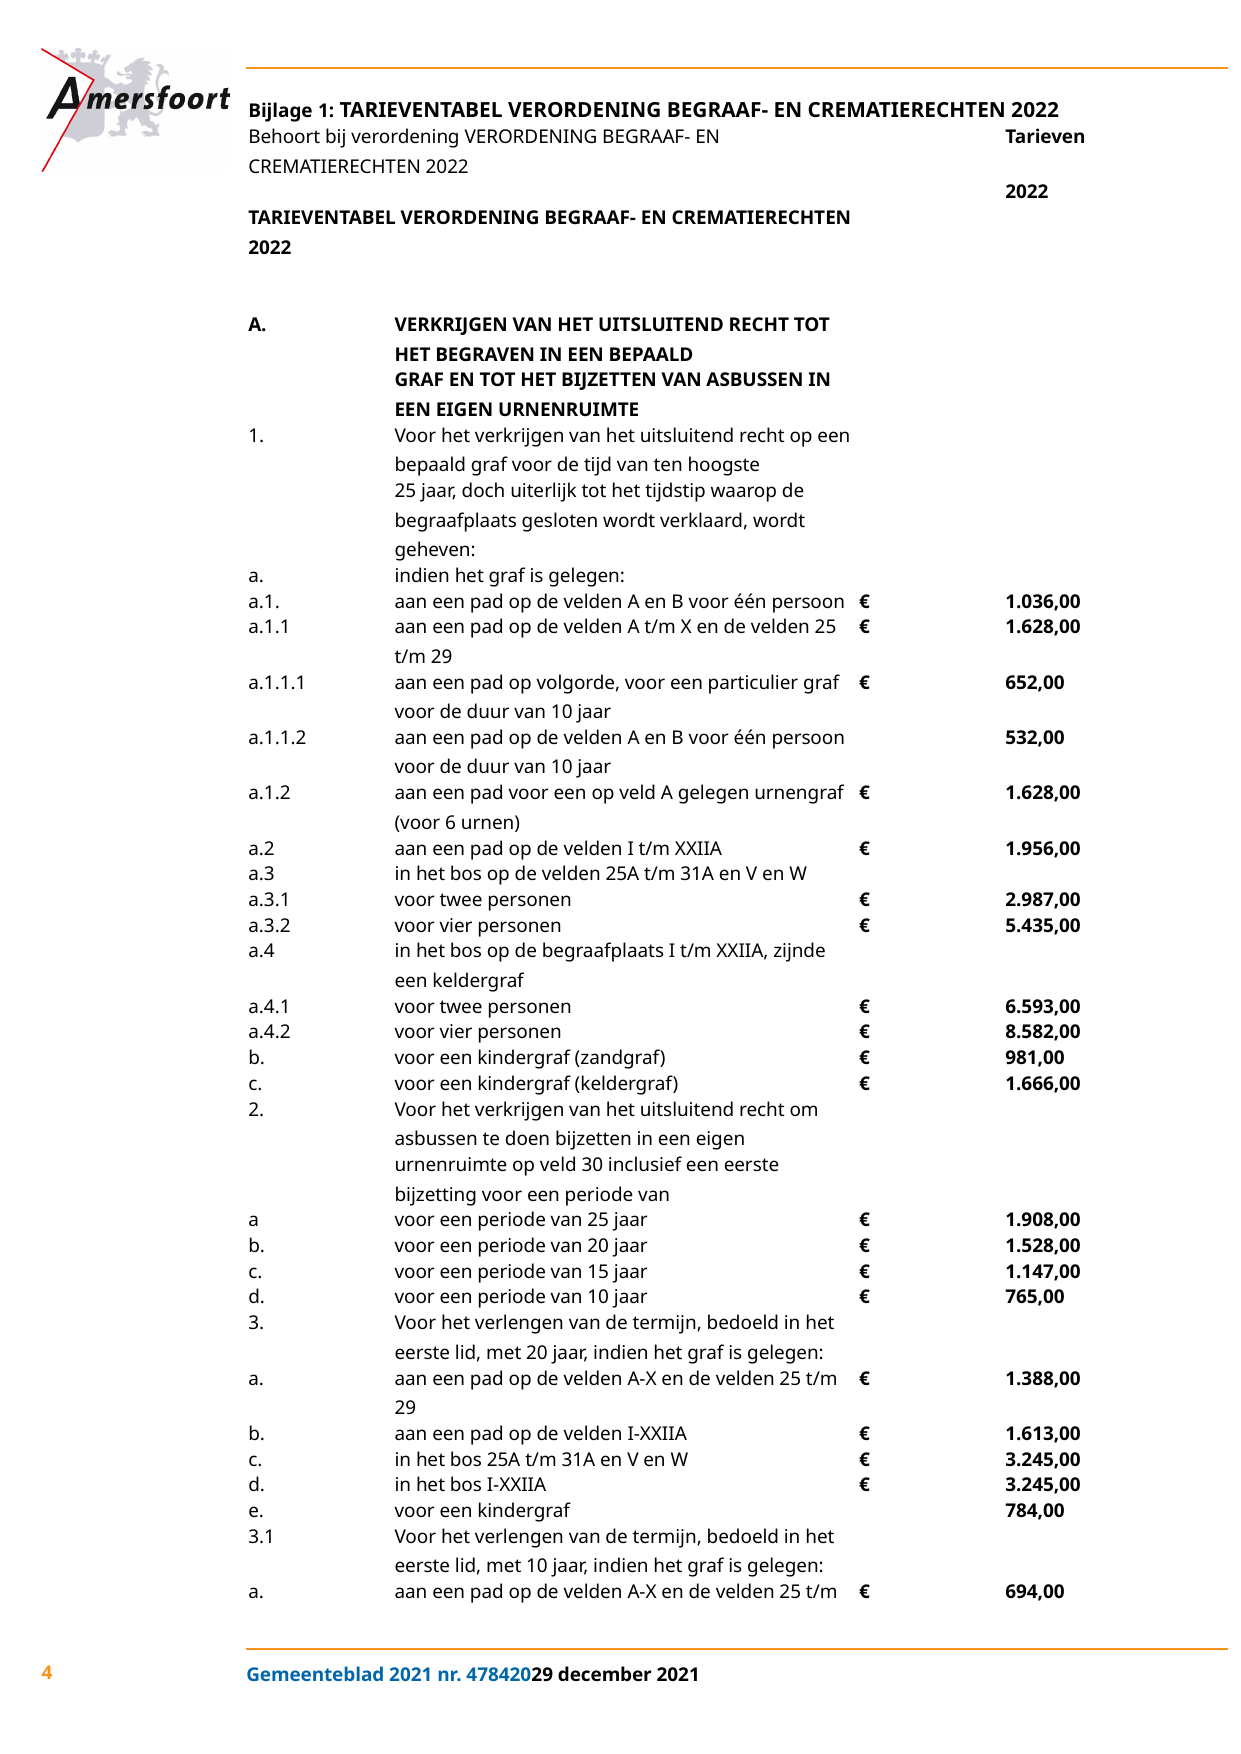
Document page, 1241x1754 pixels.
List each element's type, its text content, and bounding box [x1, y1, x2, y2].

table_cell [1005, 367, 1152, 422]
table_cell [394, 179, 859, 204]
table_cell aan een pad op de velden A en B voor één persoon [394, 588, 859, 613]
table_cell voor een periode van 25 jaar [394, 1207, 859, 1232]
table_cell a.2 [248, 835, 394, 861]
table_cell 1. [248, 422, 394, 477]
table_cell 1.613,00 [1005, 1420, 1152, 1446]
table_cell [1005, 260, 1152, 286]
table_cell a.4.1 [248, 993, 394, 1019]
table_cell a. [248, 1578, 394, 1604]
table_cell € [859, 1070, 1005, 1096]
table_cell [1005, 562, 1152, 588]
table_cell 3.1 [248, 1523, 394, 1578]
table_cell 5.435,00 [1005, 912, 1152, 938]
table_cell [859, 1096, 1005, 1151]
table_cell Voor het verkrijgen van het uitsluitend recht op een bepaald graf voor de tijd van ten hoogste [394, 422, 859, 477]
table_cell voor een kindergraf (keldergraf) [394, 1070, 859, 1096]
table_cell € [859, 1365, 1005, 1420]
table_cell 6.593,00 [1005, 993, 1152, 1019]
table_cell [1005, 1096, 1152, 1151]
table_cell Voor het verlengen van de termijn, bedoeld in het eerste lid, met 20 jaar, indien het graf is gelegen: [394, 1310, 859, 1365]
table_cell in het bos 25A t/m 31A en V en W [394, 1446, 859, 1472]
table_cell [859, 179, 1005, 204]
table_cell aan een pad op de velden I t/m XXIIA [394, 835, 859, 861]
table_cell [859, 1523, 1005, 1578]
table_cell 1.666,00 [1005, 1070, 1152, 1096]
table_cell [248, 286, 394, 311]
table_cell 1.147,00 [1005, 1258, 1152, 1284]
table_cell [859, 477, 1005, 562]
table_cell € [859, 614, 1005, 669]
table_cell € [859, 835, 1005, 861]
table_cell € [859, 780, 1005, 835]
table_cell [1005, 1310, 1152, 1365]
table_cell voor vier personen [394, 912, 859, 938]
table_cell [859, 938, 1005, 993]
table_cell 1.956,00 [1005, 835, 1152, 861]
text Bijlage 1: TARIEVENTABEL VERORDENING BEGRAAF- EN CREMATIERECHTEN 2022 [248, 95, 1152, 123]
table_cell € [859, 993, 1005, 1019]
table_cell 1.628,00 [1005, 614, 1152, 669]
table_cell [859, 286, 1005, 311]
table_cell voor een periode van 15 jaar [394, 1258, 859, 1284]
table_cell [394, 286, 859, 311]
table_cell 25 jaar, doch uiterlijk tot het tijdstip waarop de begraafplaats gesloten wordt verklaard, wordt geheven: [394, 477, 859, 562]
table_cell aan een pad op volgorde, voor een particulier graf voor de duur van 10 jaar [394, 669, 859, 724]
table_cell 1.528,00 [1005, 1232, 1152, 1258]
table_header [859, 124, 1005, 179]
table_cell b. [248, 1045, 394, 1070]
table_cell [248, 1151, 394, 1207]
table_cell A. [248, 311, 394, 367]
table_cell c. [248, 1070, 394, 1096]
table_cell € [859, 1284, 1005, 1309]
table_cell 1.908,00 [1005, 1207, 1152, 1232]
table_cell 3. [248, 1310, 394, 1365]
table_cell € [859, 1045, 1005, 1070]
table_cell a.1. [248, 588, 394, 613]
table_cell d. [248, 1472, 394, 1497]
table_cell [248, 179, 394, 204]
table_cell TARIEVENTABEL VERORDENING BEGRAAF- EN CREMATIERECHTEN 2022 [248, 205, 859, 260]
table_cell € [859, 1472, 1005, 1497]
table_cell € [859, 886, 1005, 912]
table_cell [859, 422, 1005, 477]
table_cell Voor het verlengen van de termijn, bedoeld in het eerste lid, met 10 jaar, indien het graf is gelegen: [394, 1523, 859, 1578]
table_cell [1005, 1523, 1152, 1578]
table_cell voor een kindergraf (zandgraf) [394, 1045, 859, 1070]
table_cell € [859, 588, 1005, 613]
table_cell aan een pad op de velden A-X en de velden 25 t/m 29 [394, 1365, 859, 1420]
table_cell aan een pad op de velden I-XXIIA [394, 1420, 859, 1446]
table_header Tarieven [1005, 124, 1152, 179]
table_cell a. [248, 1365, 394, 1420]
table_cell [859, 724, 1005, 779]
table_cell [1005, 861, 1152, 886]
table_cell [859, 562, 1005, 588]
table_cell a.4 [248, 938, 394, 993]
table_cell a.3 [248, 861, 394, 886]
table_cell c. [248, 1258, 394, 1284]
table_cell [859, 205, 1005, 260]
table_cell 2022 [1005, 179, 1152, 204]
table_cell [394, 260, 859, 286]
table_cell a [248, 1207, 394, 1232]
table_cell € [859, 1258, 1005, 1284]
table_cell 3.245,00 [1005, 1472, 1152, 1497]
table_cell [859, 1497, 1005, 1523]
table_cell aan een pad op de velden A en B voor één persoon voor de duur van 10 jaar [394, 724, 859, 779]
table_cell € [859, 1232, 1005, 1258]
table_cell [248, 477, 394, 562]
table_cell 1.628,00 [1005, 780, 1152, 835]
table_cell in het bos I-XXIIA [394, 1472, 859, 1497]
table_cell GRAF EN TOT HET BIJZETTEN VAN ASBUSSEN IN EEN EIGEN URNENRUIMTE [394, 367, 859, 422]
table_cell voor een periode van 10 jaar [394, 1284, 859, 1309]
table_cell voor een periode van 20 jaar [394, 1232, 859, 1258]
table_cell 532,00 [1005, 724, 1152, 779]
table_cell [1005, 1151, 1152, 1207]
table_cell b. [248, 1420, 394, 1446]
table_cell aan een pad op de velden A-X en de velden 25 t/m [394, 1578, 859, 1604]
table_cell in het bos op de velden 25A t/m 31A en V en W [394, 861, 859, 886]
table_cell [1005, 422, 1152, 477]
table_cell [1005, 205, 1152, 260]
table_cell in het bos op de begraafplaats I t/m XXIIA, zijnde een keldergraf [394, 938, 859, 993]
table_cell indien het graf is gelegen: [394, 562, 859, 588]
table_cell a.1.2 [248, 780, 394, 835]
table_cell [859, 367, 1005, 422]
table_cell 784,00 [1005, 1497, 1152, 1523]
table_cell [1005, 477, 1152, 562]
table_cell a.1.1.2 [248, 724, 394, 779]
table_cell voor een kindergraf [394, 1497, 859, 1523]
table_cell € [859, 1019, 1005, 1044]
table_cell 652,00 [1005, 669, 1152, 724]
table_cell a.3.1 [248, 886, 394, 912]
table_cell 694,00 [1005, 1578, 1152, 1604]
table_cell c. [248, 1446, 394, 1472]
table_cell [1005, 311, 1152, 367]
table_cell 765,00 [1005, 1284, 1152, 1309]
table_cell 1.036,00 [1005, 588, 1152, 613]
table_cell € [859, 1207, 1005, 1232]
table_cell voor twee personen [394, 886, 859, 912]
table_cell [1005, 938, 1152, 993]
table_cell Voor het verkrijgen van het uitsluitend recht om asbussen te doen bijzetten in een eigen [394, 1096, 859, 1151]
table_cell 1.388,00 [1005, 1365, 1152, 1420]
table_cell voor vier personen [394, 1019, 859, 1044]
table_cell voor twee personen [394, 993, 859, 1019]
table_cell a.1.1 [248, 614, 394, 669]
table_cell 8.582,00 [1005, 1019, 1152, 1044]
table_cell b. [248, 1232, 394, 1258]
table_cell € [859, 912, 1005, 938]
table_cell 2.987,00 [1005, 886, 1152, 912]
table_cell [859, 260, 1005, 286]
table_cell [1005, 286, 1152, 311]
table_cell [248, 260, 394, 286]
table_cell a.3.2 [248, 912, 394, 938]
table_cell a. [248, 562, 394, 588]
table_cell a.1.1.1 [248, 669, 394, 724]
table_cell 2. [248, 1096, 394, 1151]
table_cell € [859, 1420, 1005, 1446]
table_cell [859, 861, 1005, 886]
table_cell VERKRIJGEN VAN HET UITSLUITEND RECHT TOT HET BEGRAVEN IN EEN BEPAALD [394, 311, 859, 367]
table_cell € [859, 1446, 1005, 1472]
table_cell [248, 367, 394, 422]
table_cell 3.245,00 [1005, 1446, 1152, 1472]
table_cell [859, 311, 1005, 367]
table_cell aan een pad voor een op veld A gelegen urnengraf (voor 6 urnen) [394, 780, 859, 835]
table_cell aan een pad op de velden A t/m X en de velden 25 t/m 29 [394, 614, 859, 669]
table_cell [859, 1151, 1005, 1207]
table_cell 981,00 [1005, 1045, 1152, 1070]
table_cell [859, 1310, 1005, 1365]
picture [41, 47, 231, 172]
table_cell e. [248, 1497, 394, 1523]
table_header Behoort bij verordening VERORDENING BEGRAAF- EN CREMATIERECHTEN 2022 [248, 124, 859, 179]
table_cell d. [248, 1284, 394, 1309]
table_cell € [859, 1578, 1005, 1604]
table_cell a.4.2 [248, 1019, 394, 1044]
table_cell € [859, 669, 1005, 724]
table_cell urnenruimte op veld 30 inclusief een eerste bijzetting voor een periode van [394, 1151, 859, 1207]
